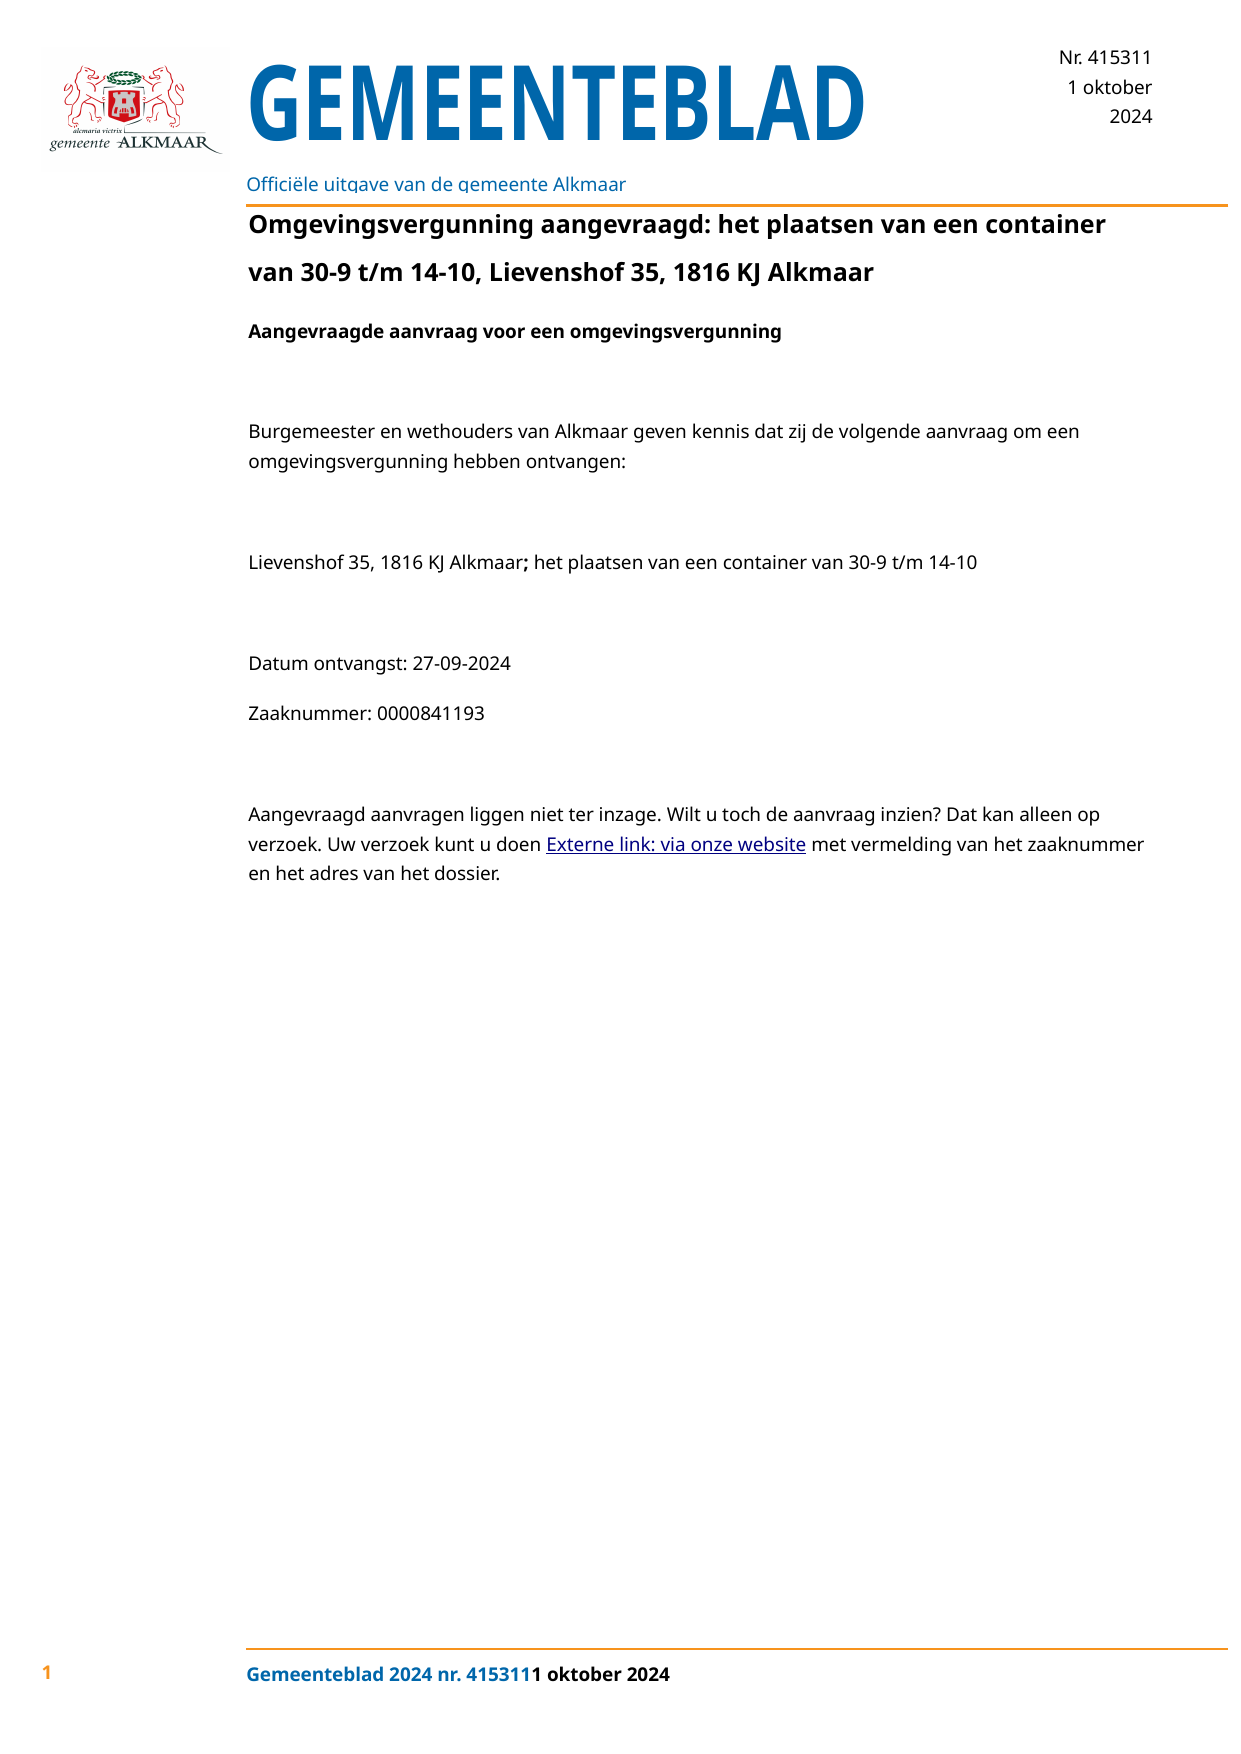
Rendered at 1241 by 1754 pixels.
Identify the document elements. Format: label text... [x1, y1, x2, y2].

text Zaaknummer: 0000841193 [248, 700, 1152, 726]
text Lievenshof 35, 1816 KJ Alkmaar; het plaatsen van een container van 30-9 t/m 14-10 [248, 549, 1152, 575]
text Datum ontvangst: 27-09-2024 [248, 650, 1152, 676]
text Burgemeester en wethouders van Alkmaar geven kennis dat zij de volgende aanvraag om een omgevingsvergunning hebben ontvangen: [248, 419, 1152, 474]
text Omgevingsvergunning aangevraagd: het plaatsen van een container van 30-9 t/m 14-10, Lievenshof 35, 1816 KJ Alkmaar [248, 207, 1152, 288]
text Aangevraagde aanvraag voor een omgevingsvergunning [248, 318, 1152, 344]
text Aangevraagd aanvragen liggen niet ter inzage. Wilt u toch de aanvraag inzien? Dat kan alleen op verzoek. Uw verzoek kunt u doen Externe link: via onze website met vermelding van het zaaknummer en het adres van het dossier. [248, 801, 1152, 886]
picture [41, 47, 231, 172]
